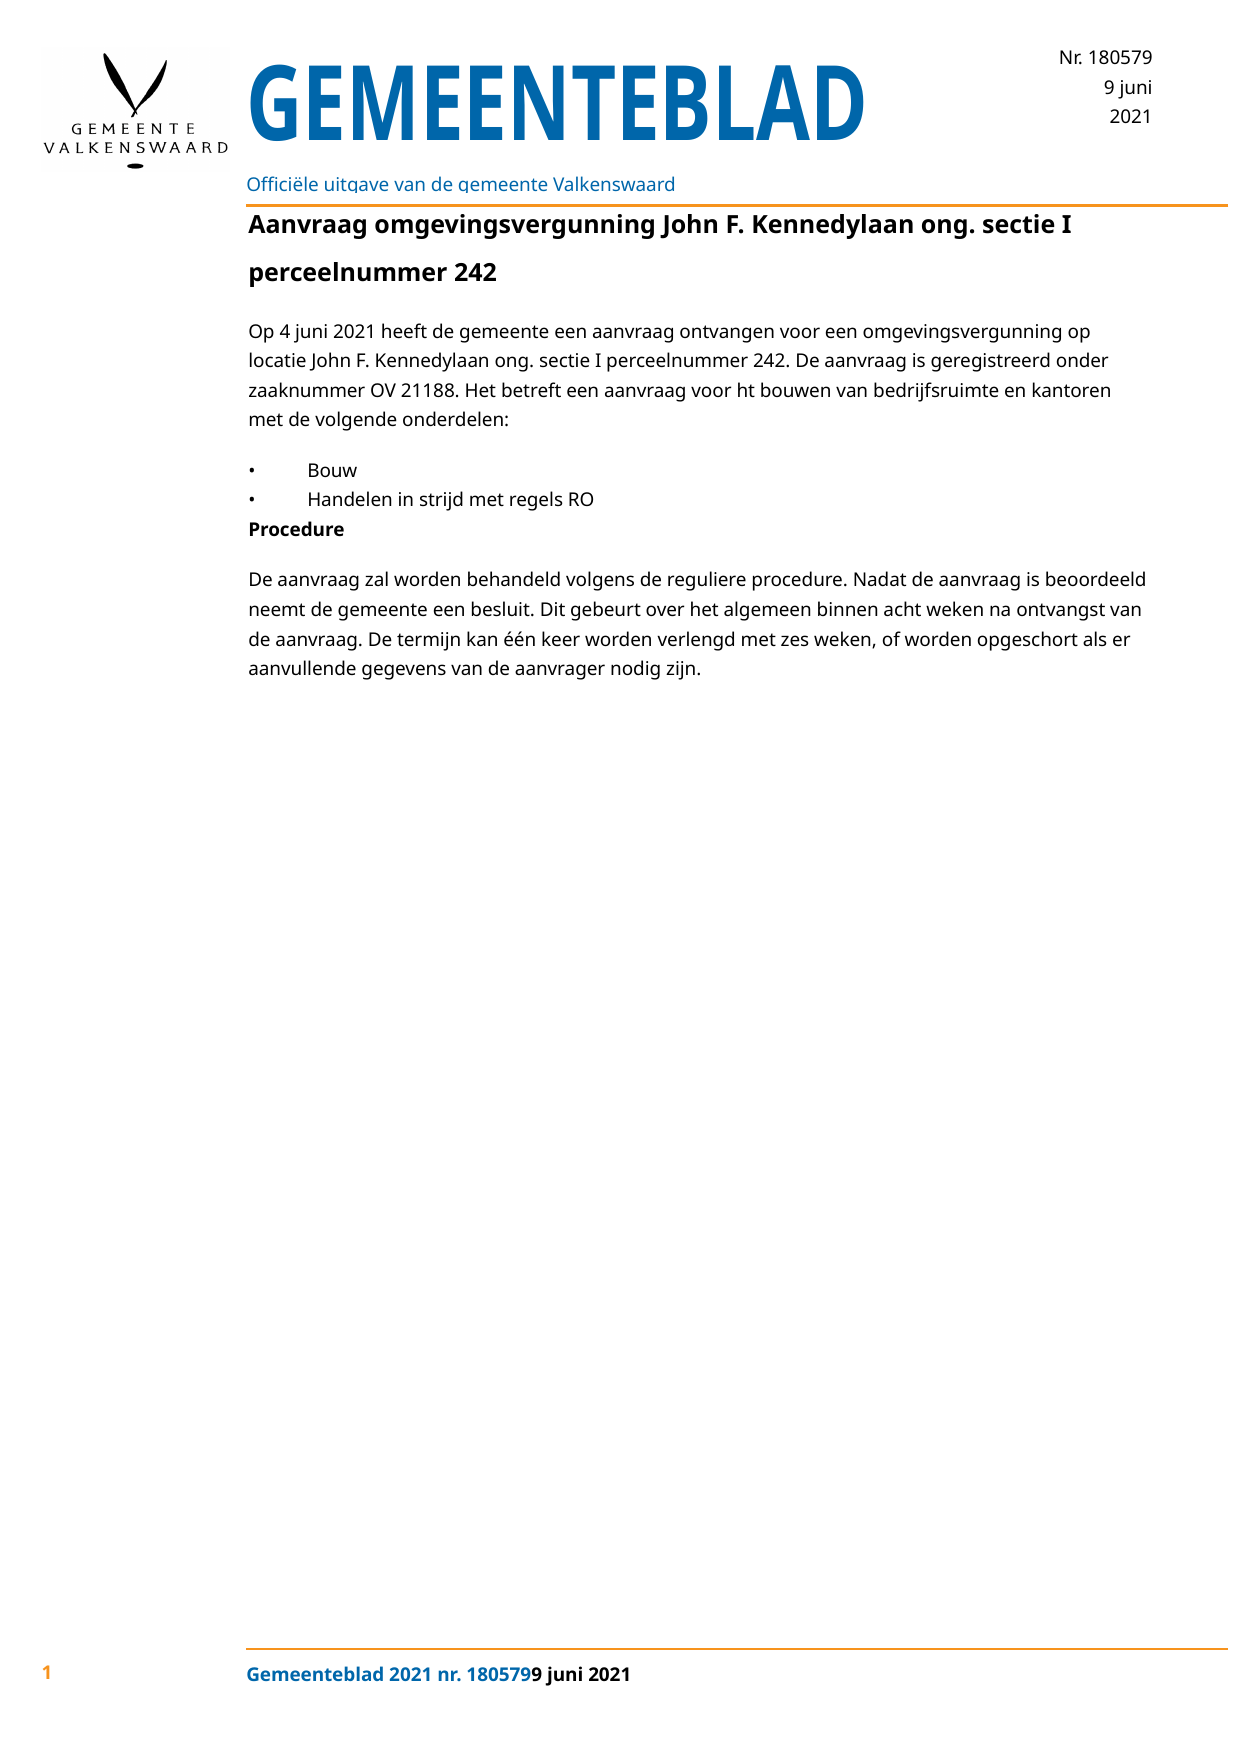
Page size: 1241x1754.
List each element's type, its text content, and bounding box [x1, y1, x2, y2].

text De aanvraag zal worden behandeld volgens de reguliere procedure. Nadat de aanvraag is beoordeeld neemt de gemeente een besluit. Dit gebeurt over het algemeen binnen acht weken na ontvangst van de aanvraag. De termijn kan één keer worden verlengd met zes weken, of worden opgeschort als er aanvullende gegevens van de aanvrager nodig zijn. [248, 567, 1152, 681]
text Procedure [248, 516, 1152, 542]
text Aanvraag omgevingsvergunning John F. Kennedylaan ong. sectie I perceelnummer 242 [248, 207, 1152, 288]
list Bouw [248, 457, 1152, 483]
picture [41, 47, 231, 172]
text Op 4 juni 2021 heeft de gemeente een aanvraag ontvangen voor een omgevingsvergunning op locatie John F. Kennedylaan ong. sectie I perceelnummer 242. De aanvraag is geregistreerd onder zaaknummer OV 21188. Het betreft een aanvraag voor ht bouwen van bedrijfsruimte en kantoren met de volgende onderdelen: [248, 318, 1152, 432]
list Handelen in strijd met regels RO [248, 487, 1152, 512]
